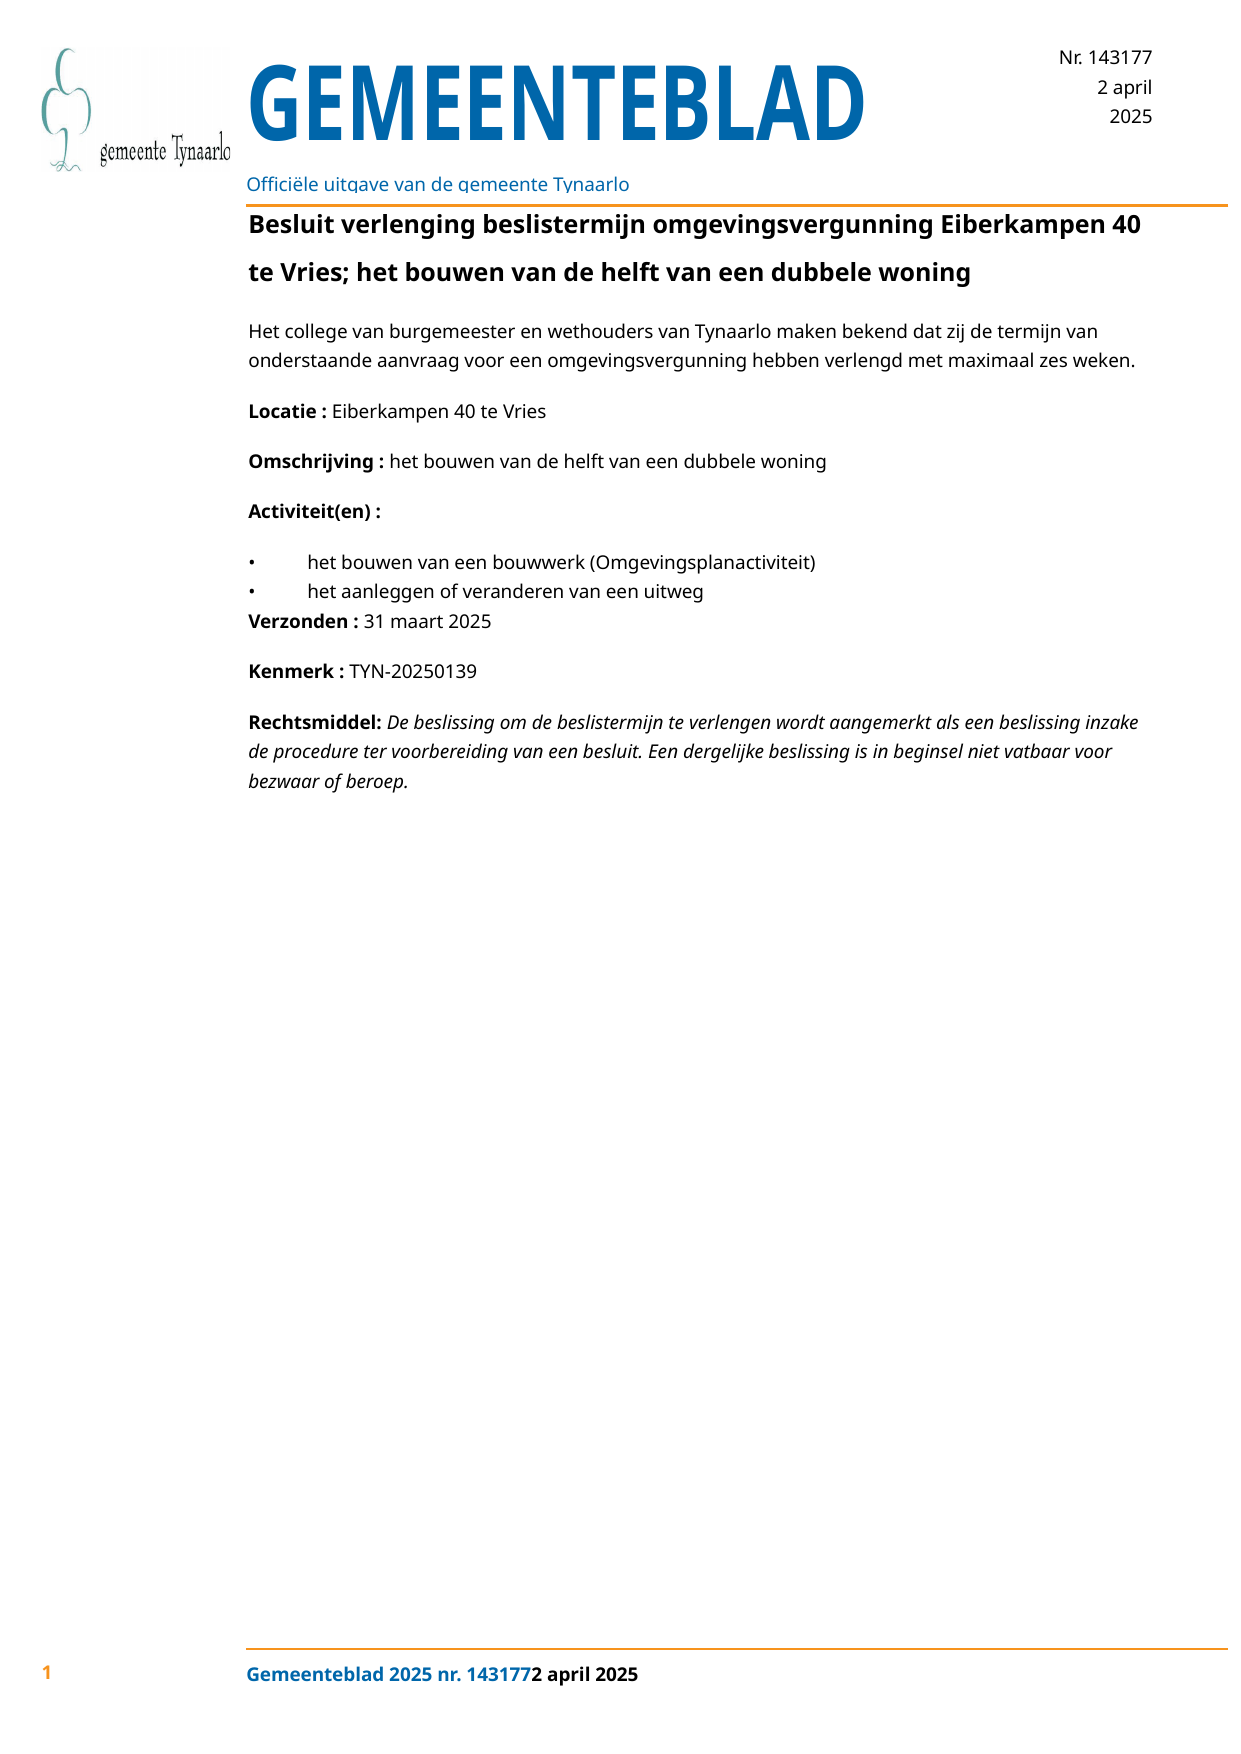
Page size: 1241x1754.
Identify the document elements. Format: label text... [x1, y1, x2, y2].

text Rechtsmiddel: De beslissing om de beslistermijn te verlengen wordt aangemerkt als een beslissing inzake de procedure ter voorbereiding van een besluit. Een dergelijke beslissing is in beginsel niet vatbaar voor bezwaar of beroep. [248, 709, 1152, 794]
text Locatie : Eiberkampen 40 te Vries [248, 398, 1152, 424]
text Verzonden : 31 maart 2025 [248, 608, 1152, 634]
text Omschrijving : het bouwen van de helft van een dubbele woning [248, 448, 1152, 474]
text Kenmerk : TYN-20250139 [248, 659, 1152, 684]
list het bouwen van een bouwwerk (Omgevingsplanactiviteit) [248, 549, 1152, 575]
picture [41, 47, 231, 172]
text Activiteit(en) : [248, 499, 1152, 524]
list het aanleggen of veranderen van een uitweg [248, 579, 1152, 604]
text Het college van burgemeester en wethouders van Tynaarlo maken bekend dat zij de termijn van onderstaande aanvraag voor een omgevingsvergunning hebben verlengd met maximaal zes weken. [248, 318, 1152, 373]
text Besluit verlenging beslistermijn omgevingsvergunning Eiberkampen 40 te Vries; het bouwen van de helft van een dubbele woning [248, 207, 1152, 288]
